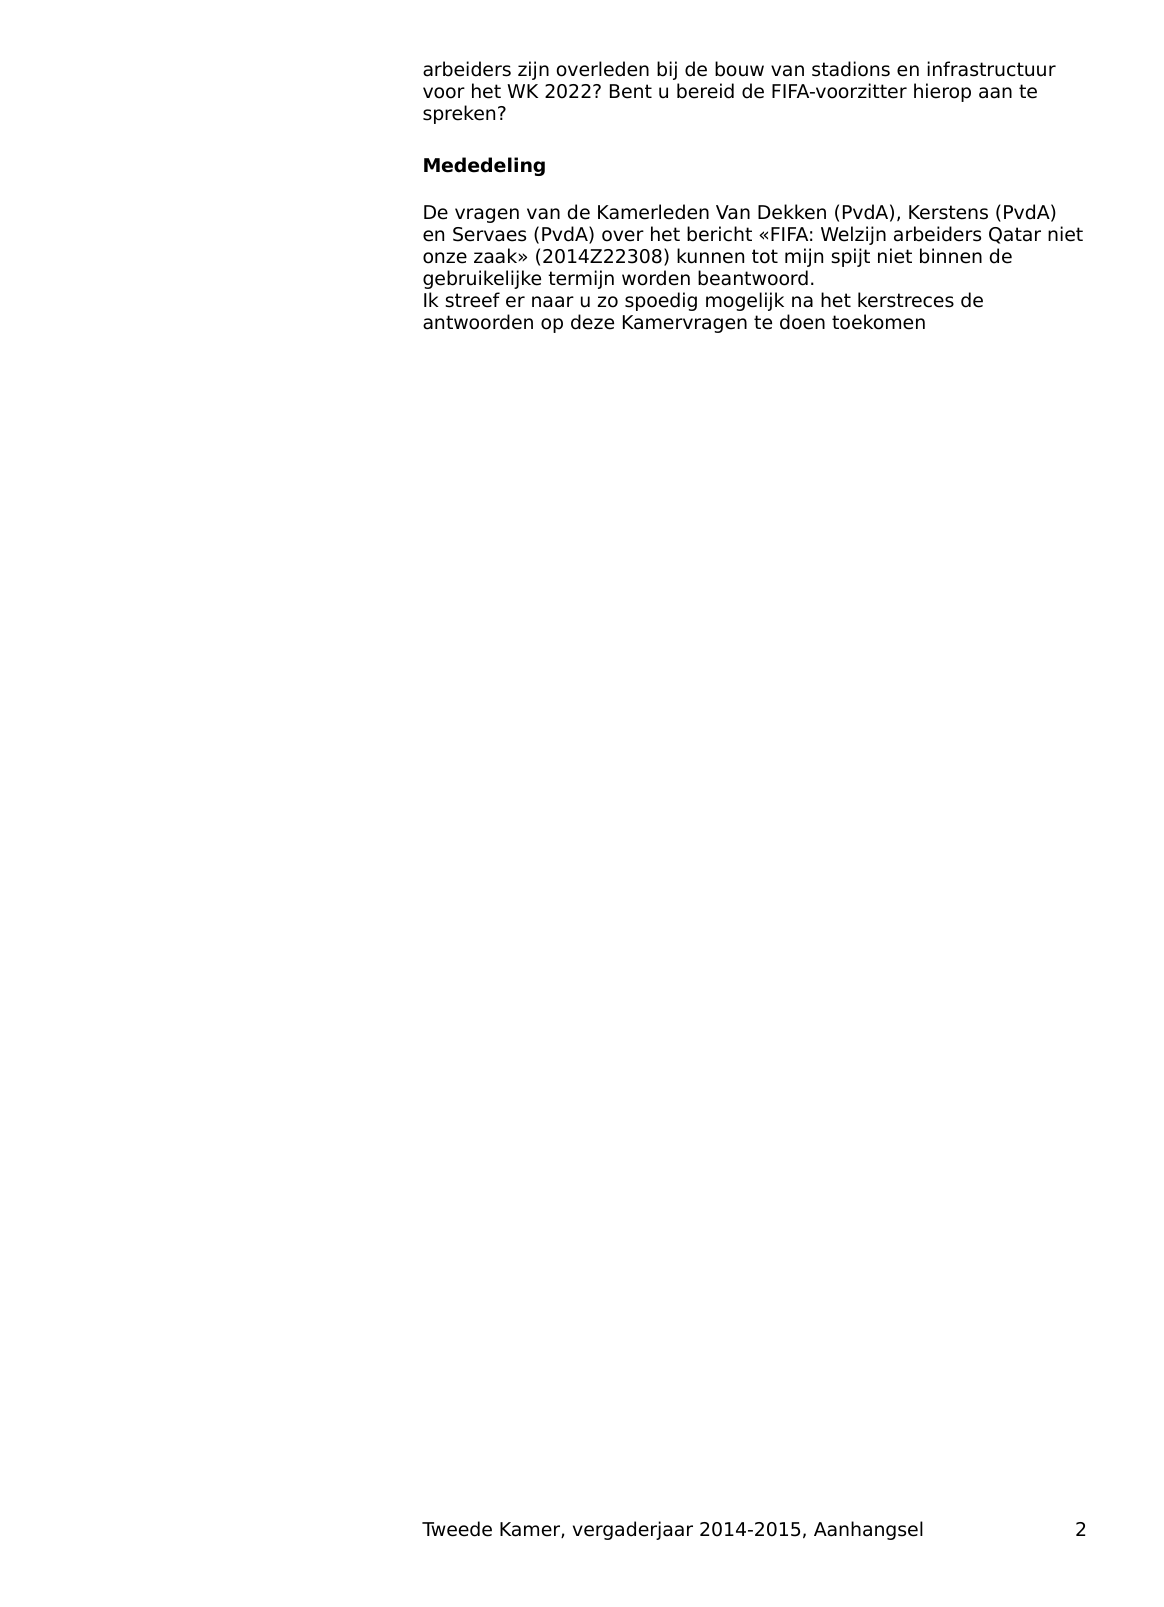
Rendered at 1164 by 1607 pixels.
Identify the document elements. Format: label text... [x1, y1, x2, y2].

text Ik streef er naar u zo spoedig mogelijk na het kerstreces de antwoorden op deze Kamervragen te doen toekomen [422, 290, 1087, 334]
text arbeiders zijn overleden bij de bouw van stadions en infrastructuur voor het WK 2022? Bent u bereid de FIFA-voorzitter hierop aan te spreken? [422, 59, 1087, 125]
text De vragen van de Kamerleden Van Dekken (PvdA), Kerstens (PvdA) en Servaes (PvdA) over het bericht «FIFA: Welzijn arbeiders Qatar niet onze zaak» (2014Z22308) kunnen tot mijn spijt niet binnen de gebruikelijke termijn worden beantwoord. [422, 202, 1087, 290]
subtitle Mededeling [422, 155, 1087, 177]
